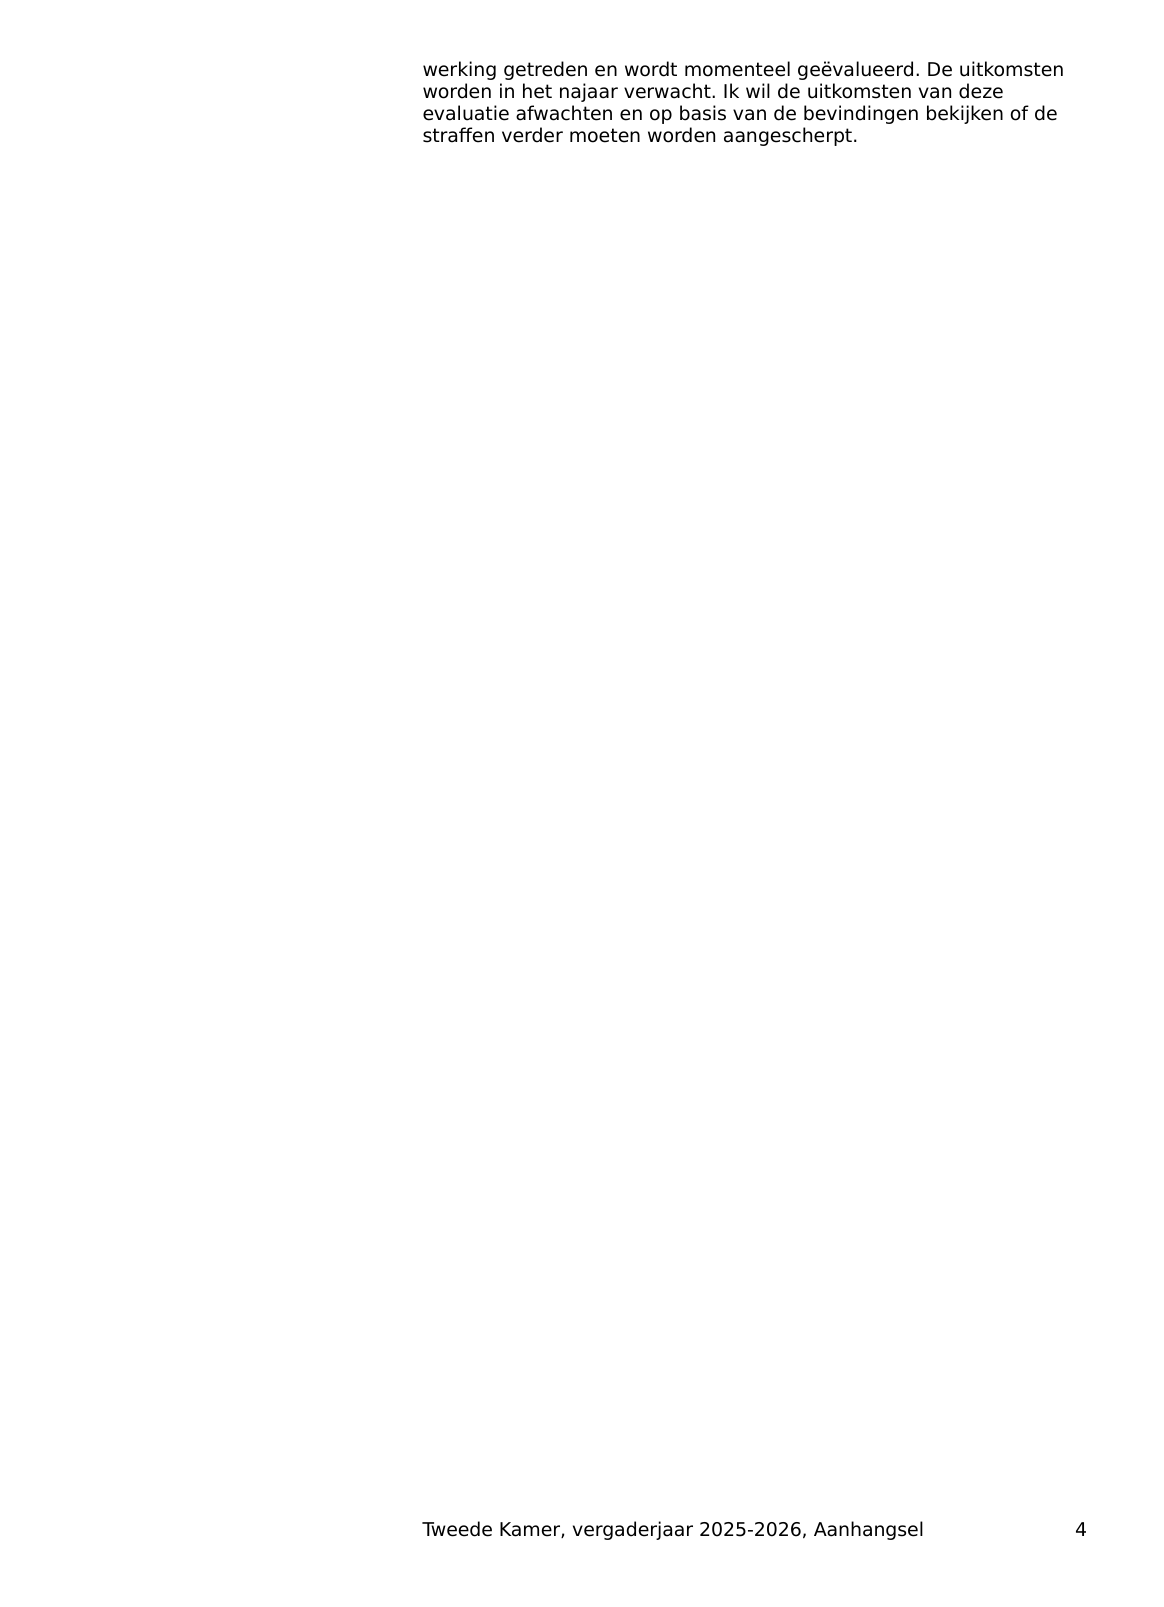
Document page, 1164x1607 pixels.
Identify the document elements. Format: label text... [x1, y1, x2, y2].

text werking getreden en wordt momenteel geëvalueerd. De uitkomsten worden in het najaar verwacht. Ik wil de uitkomsten van deze evaluatie afwachten en op basis van de bevindingen bekijken of de straffen verder moeten worden aangescherpt. [422, 59, 1087, 147]
